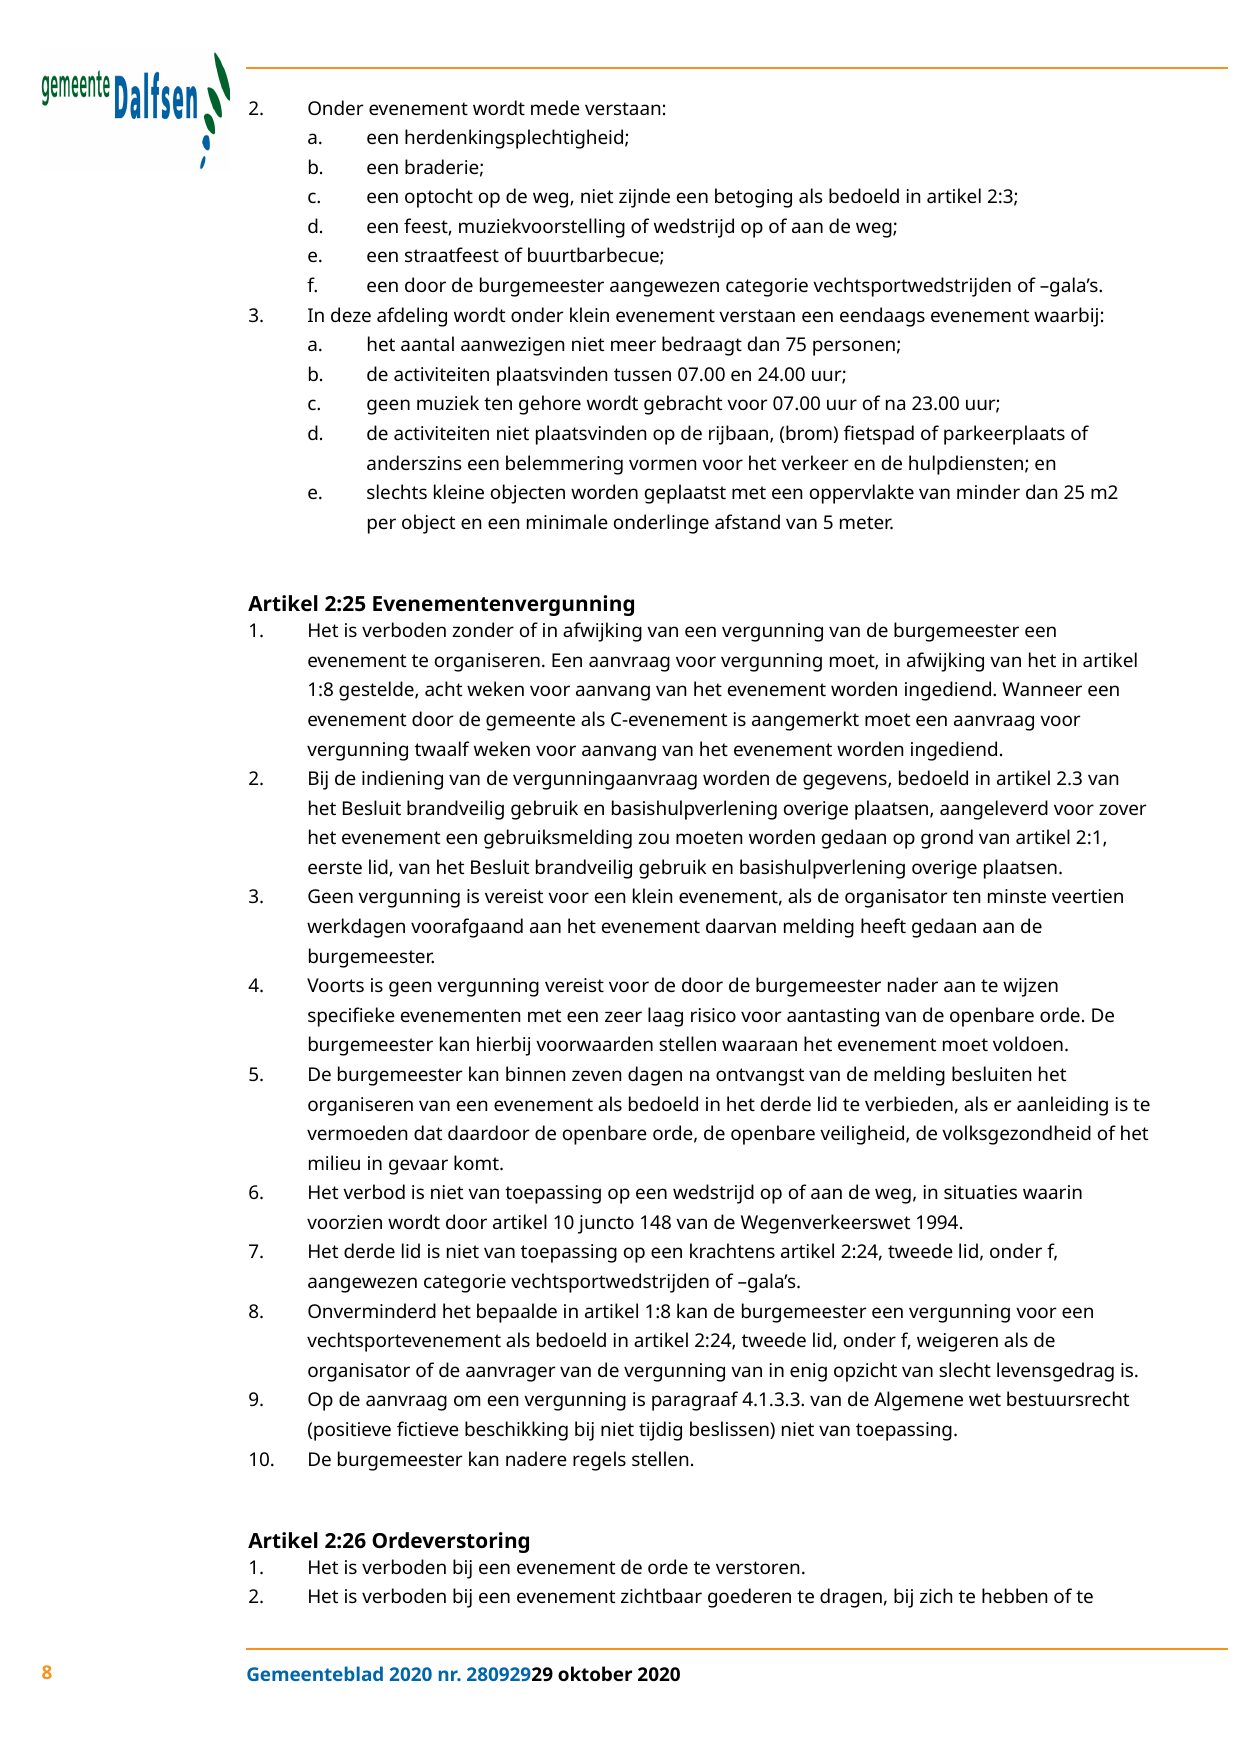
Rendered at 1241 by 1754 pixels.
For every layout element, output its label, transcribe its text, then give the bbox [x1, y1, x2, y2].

text Artikel 2:25 Evenementenvergunning [248, 589, 1152, 617]
list Het is verboden bij een evenement zichtbaar goederen te dragen, bij zich te hebben of te [248, 1584, 1152, 1609]
list een optocht op de weg, niet zijnde een betoging als bedoeld in artikel 2:3; [307, 183, 1152, 209]
list De burgemeester kan nadere regels stellen. [248, 1446, 1152, 1471]
list een herdenkingsplechtigheid; [307, 124, 1152, 150]
list het aantal aanwezigen niet meer bedraagt dan 75 personen; [307, 331, 1152, 357]
list Op de aanvraag om een vergunning is paragraaf 4.1.3.3. van de Algemene wet bestuursrecht (positieve fictieve beschikking bij niet tijdig beslissen) niet van toepassing. [248, 1387, 1152, 1442]
list geen muziek ten gehore wordt gebracht voor 07.00 uur of na 23.00 uur; [307, 391, 1152, 416]
list Het verbod is niet van toepassing op een wedstrijd op of aan de weg, in situaties waarin voorzien wordt door artikel 10 juncto 148 van de Wegenverkeerswet 1994. [248, 1179, 1152, 1235]
text Artikel 2:26 Ordeverstoring [248, 1526, 1152, 1554]
list een feest, muziekvoorstelling of wedstrijd op of aan de weg; [307, 213, 1152, 239]
list Voorts is geen vergunning vereist voor de door de burgemeester nader aan te wijzen specifieke evenementen met een zeer laag risico voor aantasting van de openbare orde. De burgemeester kan hierbij voorwaarden stellen waaraan het evenement moet voldoen. [248, 972, 1152, 1057]
list In deze afdeling wordt onder klein evenement verstaan een eendaags evenement waarbij: [248, 302, 1152, 328]
list Onverminderd het bepaalde in artikel 1:8 kan de burgemeester een vergunning voor een vechtsportevenement als bedoeld in artikel 2:24, tweede lid, onder f, weigeren als de organisator of de aanvrager van de vergunning van in enig opzicht van slecht levensgedrag is. [248, 1298, 1152, 1383]
list de activiteiten plaatsvinden tussen 07.00 en 24.00 uur; [307, 361, 1152, 387]
list Het is verboden bij een evenement de orde te verstoren. [248, 1554, 1152, 1580]
list slechts kleine objecten worden geplaatst met een oppervlakte van minder dan 25 m2 per object en een minimale onderlinge afstand van 5 meter. [307, 479, 1152, 535]
list De burgemeester kan binnen zeven dagen na ontvangst van de melding besluiten het organiseren van een evenement als bedoeld in het derde lid te verbieden, als er aanleiding is te vermoeden dat daardoor de openbare orde, de openbare veiligheid, de volksgezondheid of het milieu in gevaar komt. [248, 1061, 1152, 1176]
list Het is verboden zonder of in afwijking van een vergunning van de burgemeester een evenement te organiseren. Een aanvraag voor vergunning moet, in afwijking van het in artikel 1:8 gestelde, acht weken voor aanvang van het evenement worden ingediend. Wanneer een evenement door de gemeente als C-evenement is aangemerkt moet een aanvraag voor vergunning twaalf weken voor aanvang van het evenement worden ingediend. [248, 617, 1152, 761]
list een door de burgemeester aangewezen categorie vechtsportwedstrijden of –gala’s. [307, 272, 1152, 298]
list Onder evenement wordt mede verstaan: [248, 95, 1152, 121]
list Bij de indiening van de vergunningaanvraag worden de gegevens, bedoeld in artikel 2.3 van het Besluit brandveilig gebruik en basishulpverlening overige plaatsen, aangeleverd voor zover het evenement een gebruiksmelding zou moeten worden gedaan op grond van artikel 2:1, eerste lid, van het Besluit brandveilig gebruik en basishulpverlening overige plaatsen. [248, 765, 1152, 880]
list Geen vergunning is vereist voor een klein evenement, als de organisator ten minste veertien werkdagen voorafgaand aan het evenement daarvan melding heeft gedaan aan de burgemeester. [248, 884, 1152, 968]
list Het derde lid is niet van toepassing op een krachtens artikel 2:24, tweede lid, onder f, aangewezen categorie vechtsportwedstrijden of –gala’s. [248, 1239, 1152, 1294]
list een braderie; [307, 154, 1152, 180]
list een straatfeest of buurtbarbecue; [307, 243, 1152, 268]
picture [41, 47, 231, 172]
list de activiteiten niet plaatsvinden op de rijbaan, (brom) fietspad of parkeerplaats of anderszins een belemmering vormen voor het verkeer en de hulpdiensten; en [307, 420, 1152, 476]
